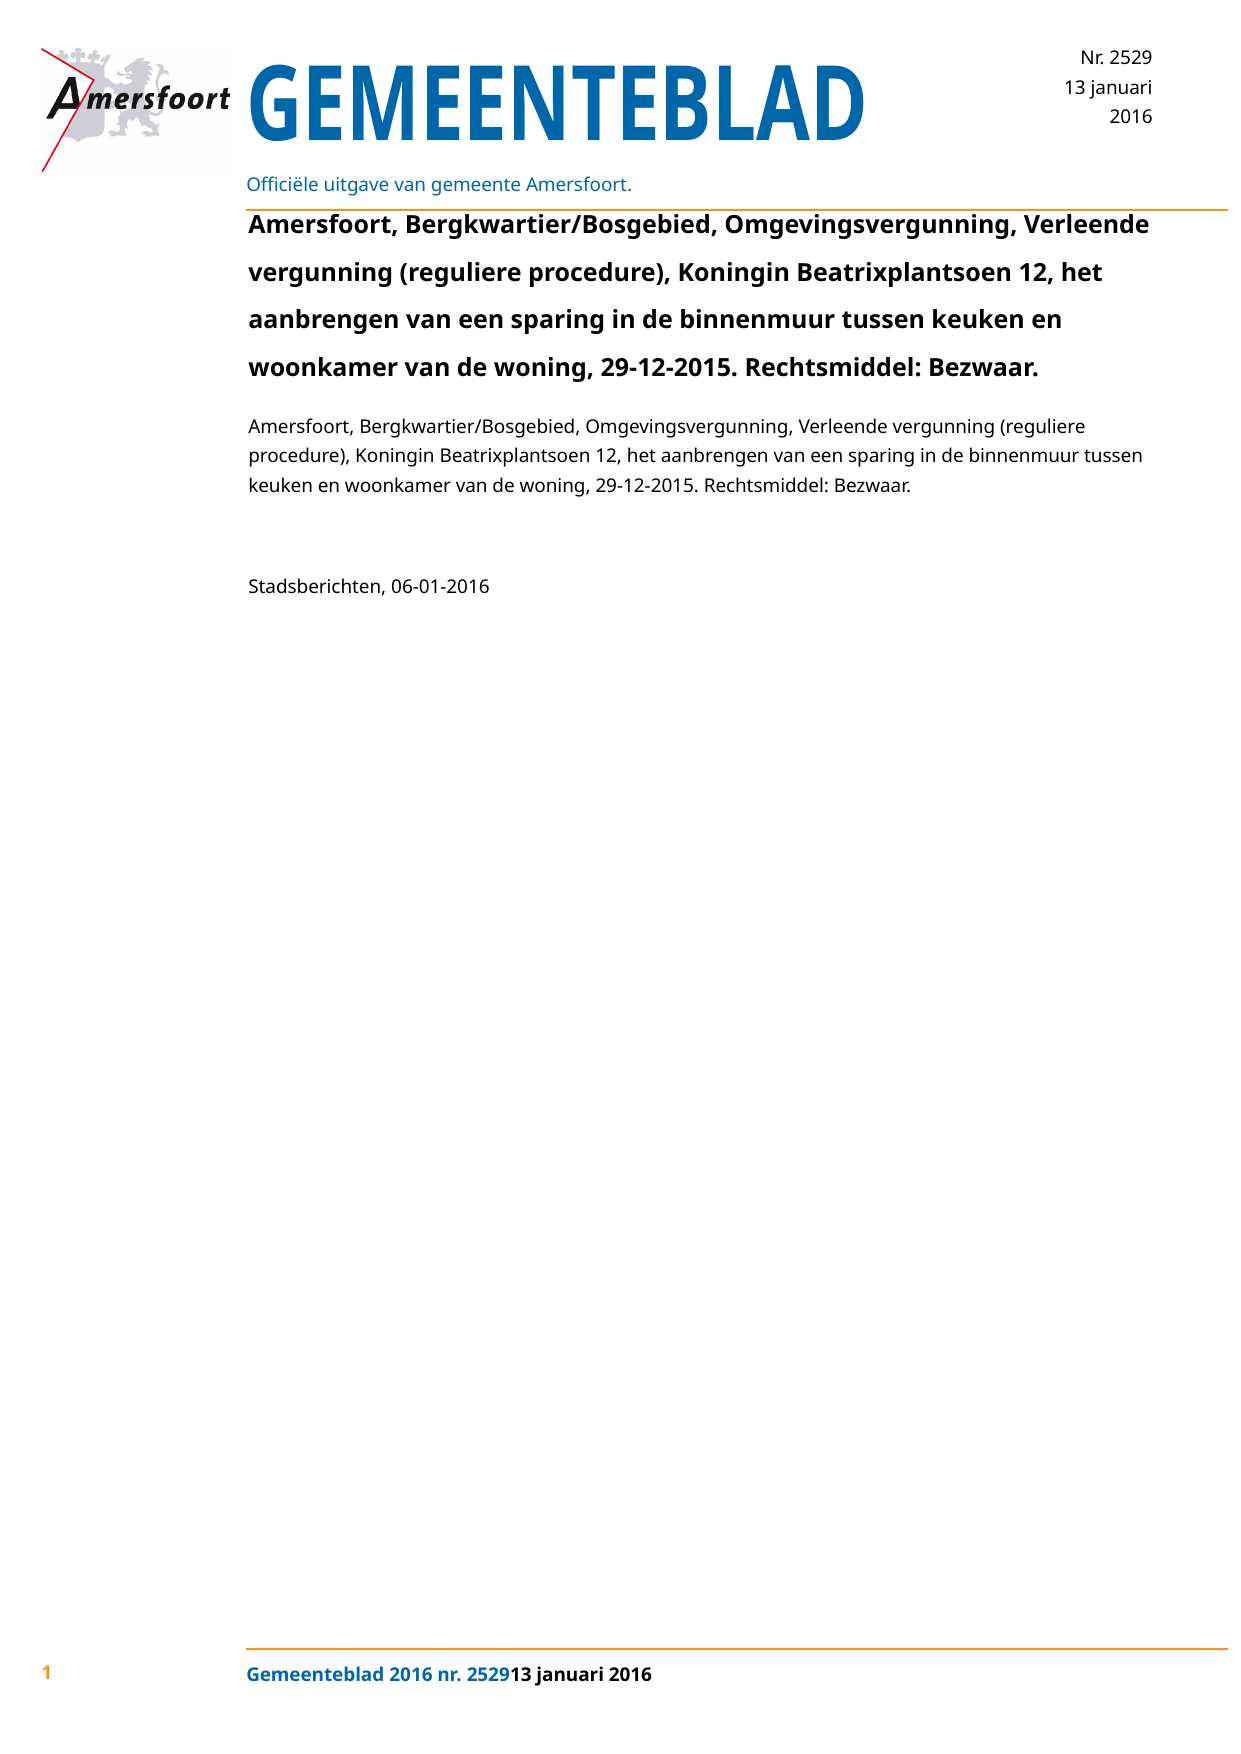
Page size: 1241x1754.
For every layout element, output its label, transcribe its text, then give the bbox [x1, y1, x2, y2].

text Stadsberichten, 06-01-2016 [248, 573, 1152, 599]
picture [41, 47, 231, 172]
text Amersfoort, Bergkwartier/Bosgebied, Omgevingsvergunning, Verleende vergunning (reguliere procedure), Koningin Beatrixplantsoen 12, het aanbrengen van een sparing in de binnenmuur tussen keuken en woonkamer van de woning, 29-12-2015. Rechtsmiddel: Bezwaar. [248, 413, 1152, 498]
text Amersfoort, Bergkwartier/Bosgebied, Omgevingsvergunning, Verleende vergunning (reguliere procedure), Koningin Beatrixplantsoen 12, het aanbrengen van een sparing in de binnenmuur tussen keuken en woonkamer van de woning, 29-12-2015. Rechtsmiddel: Bezwaar. [248, 211, 1152, 384]
